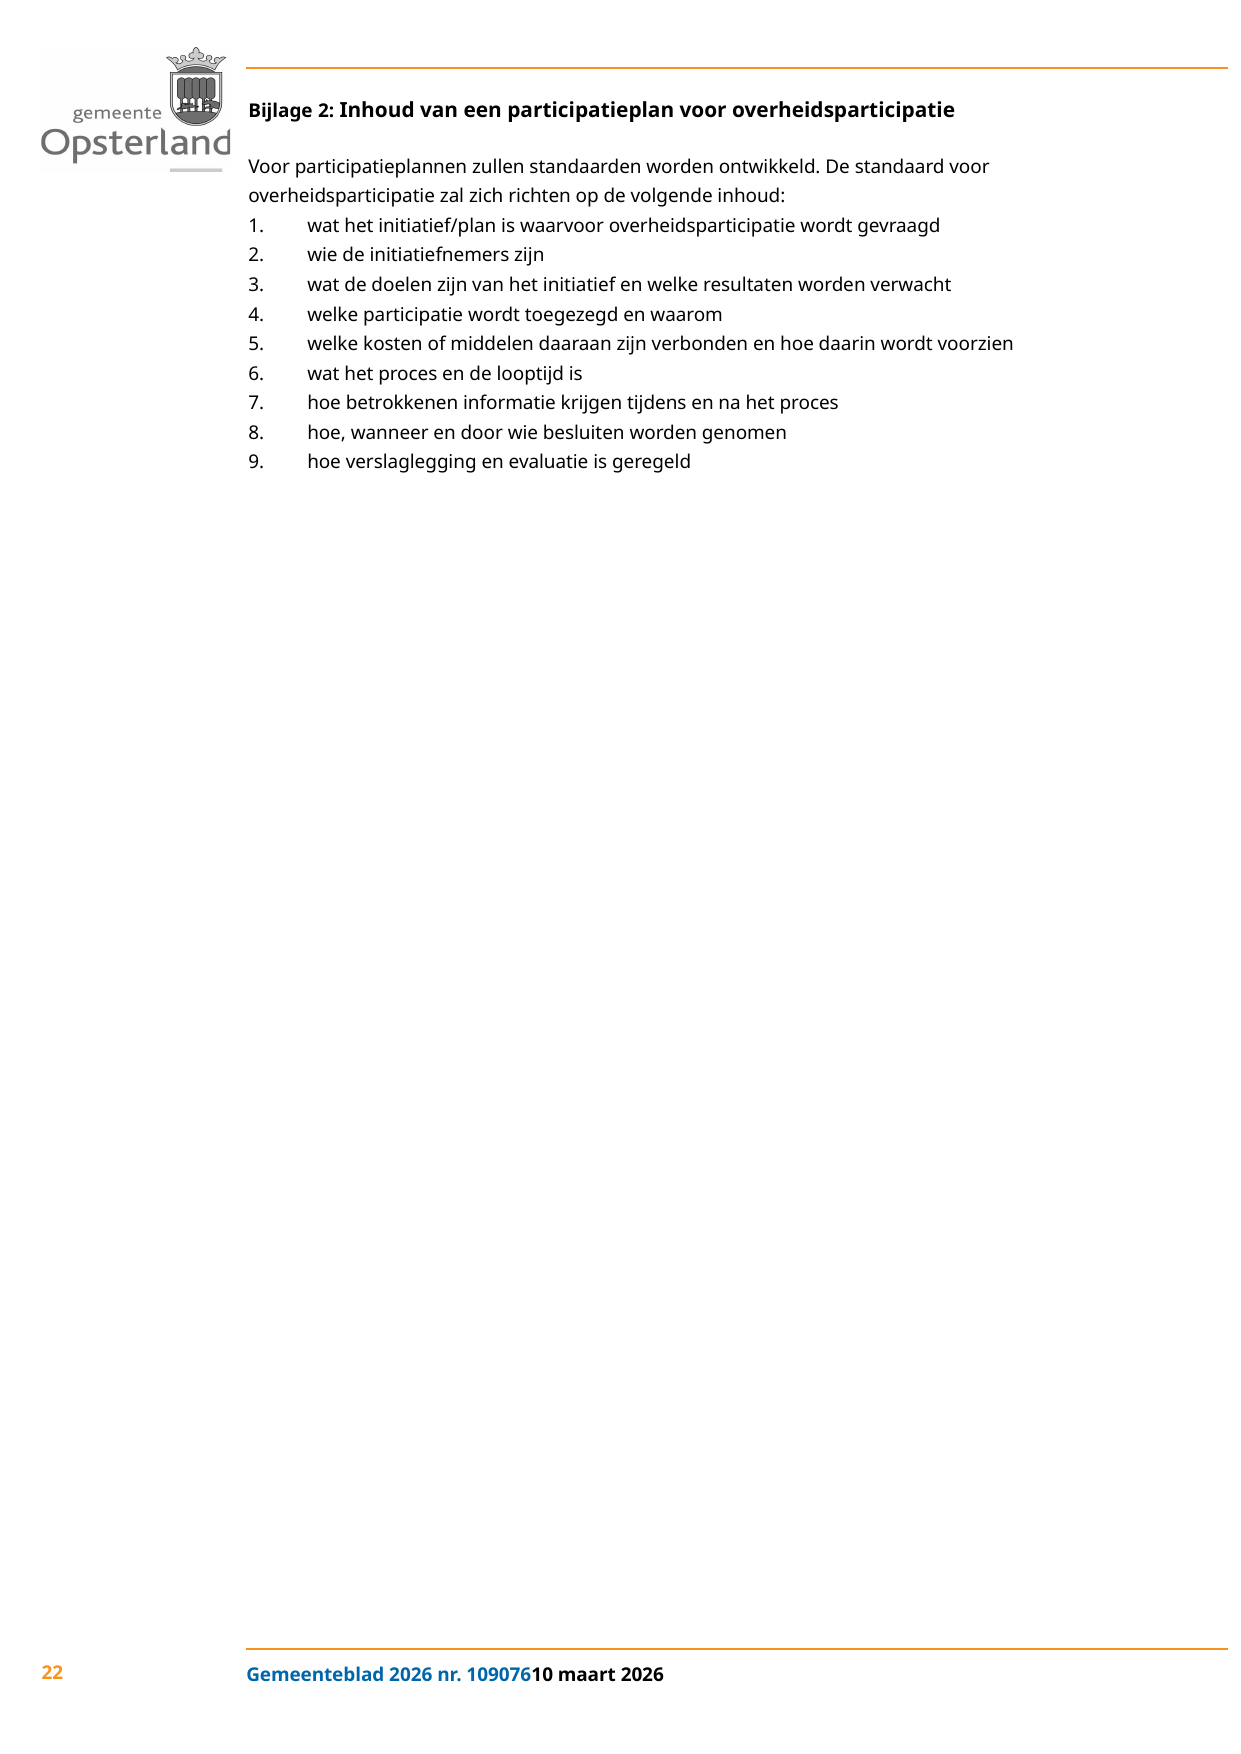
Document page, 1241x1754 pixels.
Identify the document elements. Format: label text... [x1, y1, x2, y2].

text Voor participatieplannen zullen standaarden worden ontwikkeld. De standaard voor overheidsparticipatie zal zich richten op de volgende inhoud: [248, 153, 1152, 208]
list wie de initiatiefnemers zijn [248, 242, 1152, 267]
list welke kosten of middelen daaraan zijn verbonden en hoe daarin wordt voorzien [248, 330, 1152, 356]
list hoe betrokkenen informatie krijgen tijdens en na het proces [248, 389, 1152, 415]
list wat de doelen zijn van het initiatief en welke resultaten worden verwacht [248, 271, 1152, 297]
list welke participatie wordt toegezegd en waarom [248, 301, 1152, 327]
list hoe, wanneer en door wie besluiten worden genomen [248, 419, 1152, 445]
list wat het proces en de looptijd is [248, 360, 1152, 386]
picture [41, 47, 231, 172]
list wat het initiatief/plan is waarvoor overheidsparticipatie wordt gevraagd [248, 212, 1152, 238]
list hoe verslaglegging en evaluatie is geregeld [248, 449, 1152, 474]
text Bijlage 2: Inhoud van een participatieplan voor overheidsparticipatie [248, 95, 1152, 123]
